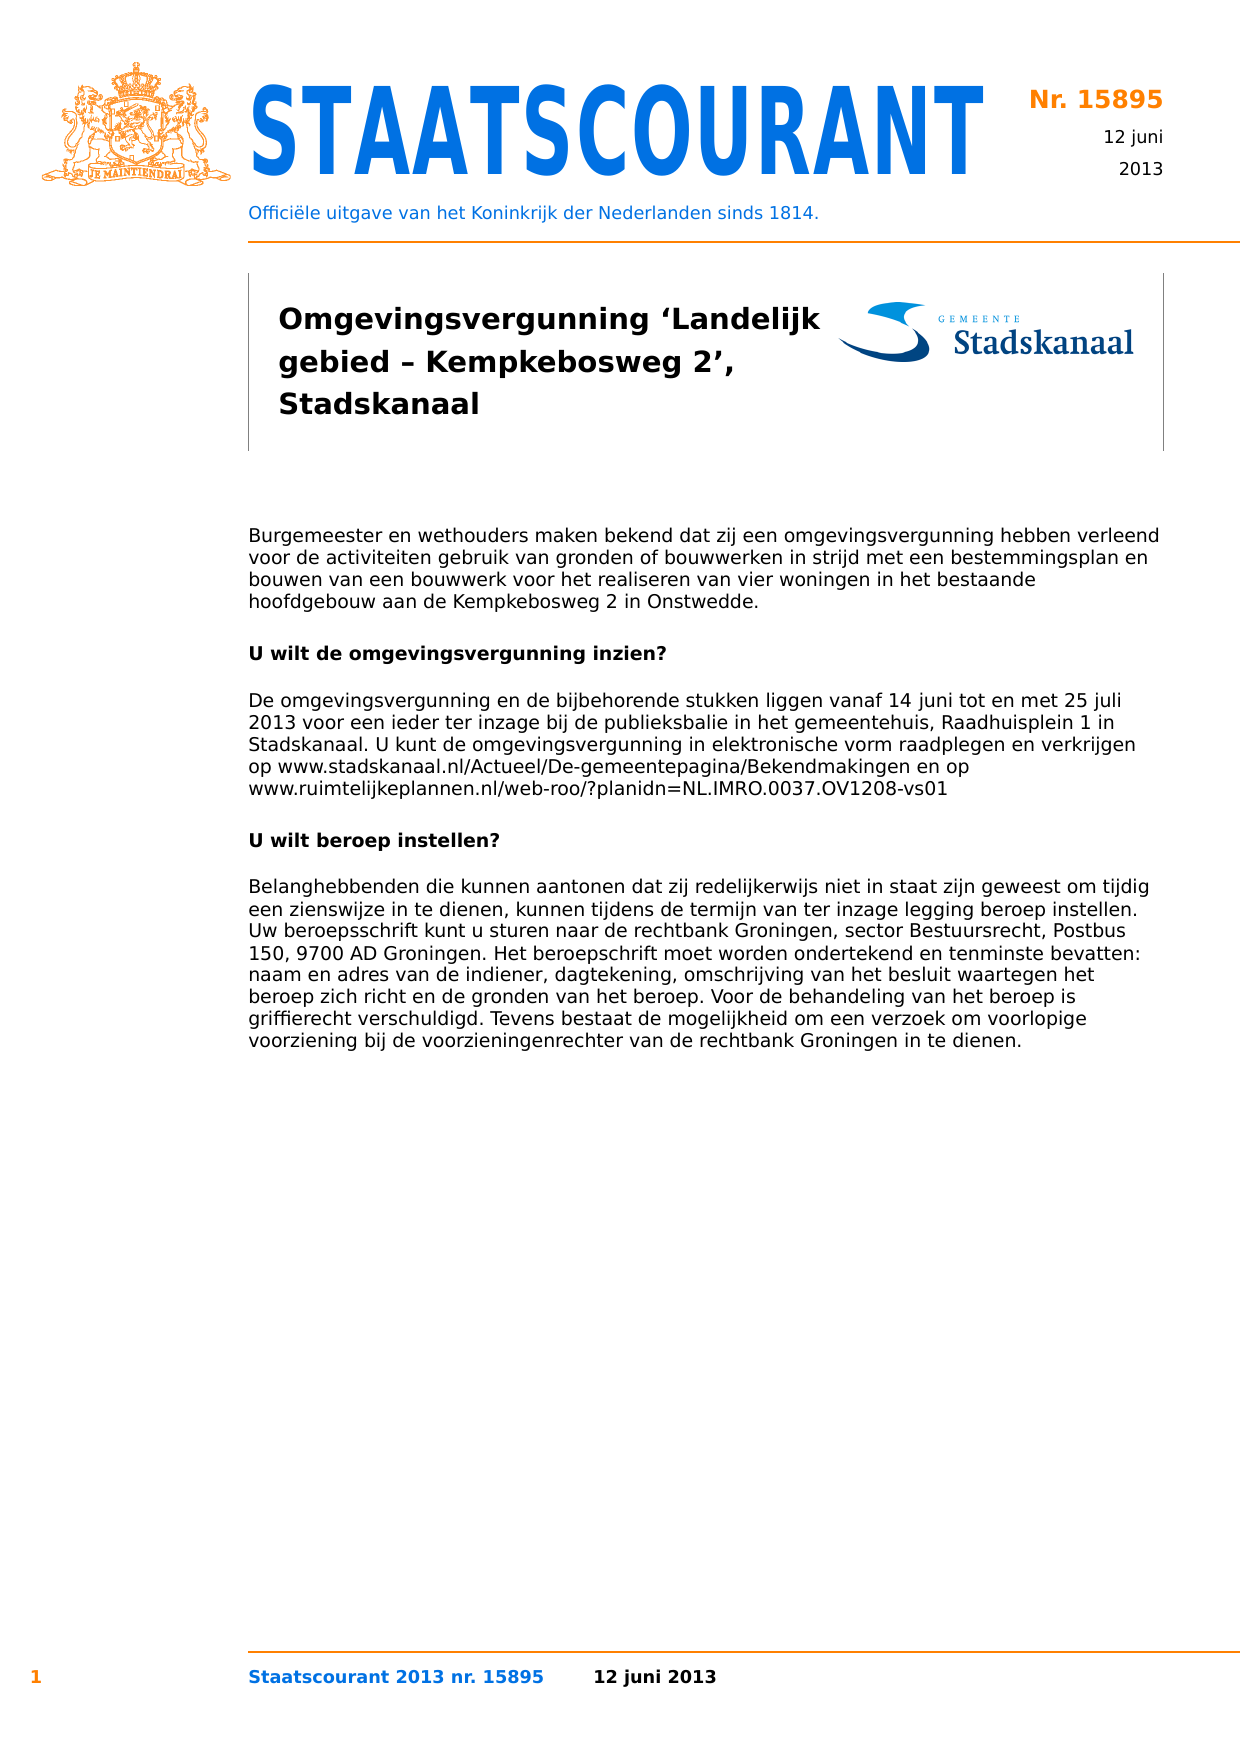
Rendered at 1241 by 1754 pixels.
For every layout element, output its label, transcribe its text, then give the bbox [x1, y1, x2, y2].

subtitle Omgevingsvergunning ‘Landelijk gebied – Kempkebosweg 2’, Stadskanaal [249, 273, 1163, 451]
text De omgevingsvergunning en de bijbehorende stukken liggen vanaf 14 juni tot en met 25 juli 2013 voor een ieder ter inzage bij de publieksbalie in het gemeentehuis, Raadhuisplein 1 in Stadskanaal. U kunt de omgevingsvergunning in elektronische vorm raadplegen en verkrijgen op www.stadskanaal.nl/Actueel/De-gemeentepagina/Bekendmakingen en op www.ruimtelijkeplannen.nl/web-roo/?planidn=NL.IMRO.0037.OV1208-vs01 [248, 689, 1163, 799]
picture [838, 302, 1134, 362]
text Belanghebbenden die kunnen aantonen dat zij redelijkerwijs niet in staat zijn geweest om tijdig een zienswijze in te dienen, kunnen tijdens de termijn van ter inzage legging beroep instellen. Uw beroepsschrift kunt u sturen naar de rechtbank Groningen, sector Bestuursrecht, Postbus 150, 9700 AD Groningen. Het beroepschrift moet worden ondertekend en tenminste bevatten: naam en adres van de indiener, dagtekening, omschrijving van het besluit waartegen het beroep zich richt en de gronden van het beroep. Voor de behandeling van het beroep is griffierecht verschuldigd. Tevens bestaat de mogelijkheid om een verzoek om voorlopige voorziening bij de voorzieningenrechter van de rechtbank Groningen in te dienen. [248, 876, 1163, 1052]
picture [41, 62, 231, 186]
table_cell Officiële uitgave van het Koninkrijk der Nederlanden sinds 1814. [248, 203, 1240, 241]
table_header [25, 62, 248, 241]
subtitle U wilt de omgevingsvergunning inzien? [248, 643, 1163, 664]
table_cell 2013 [998, 153, 1240, 203]
table_cell 12 juni [998, 121, 1240, 153]
text Burgemeester en wethouders maken bekend dat zij een omgevingsvergunning hebben verleend voor de activiteiten gebruik van gronden of bouwwerken in strijd met een bestemmingsplan en bouwen van een bouwwerk voor het realiseren van vier woningen in het bestaande hoofdgebouw aan de Kempkebosweg 2 in Onstwedde. [248, 525, 1163, 613]
subtitle U wilt beroep instellen? [248, 829, 1163, 851]
table_header STAATSCOURANT [248, 62, 998, 203]
table_header Nr. 15895 [998, 62, 1240, 121]
